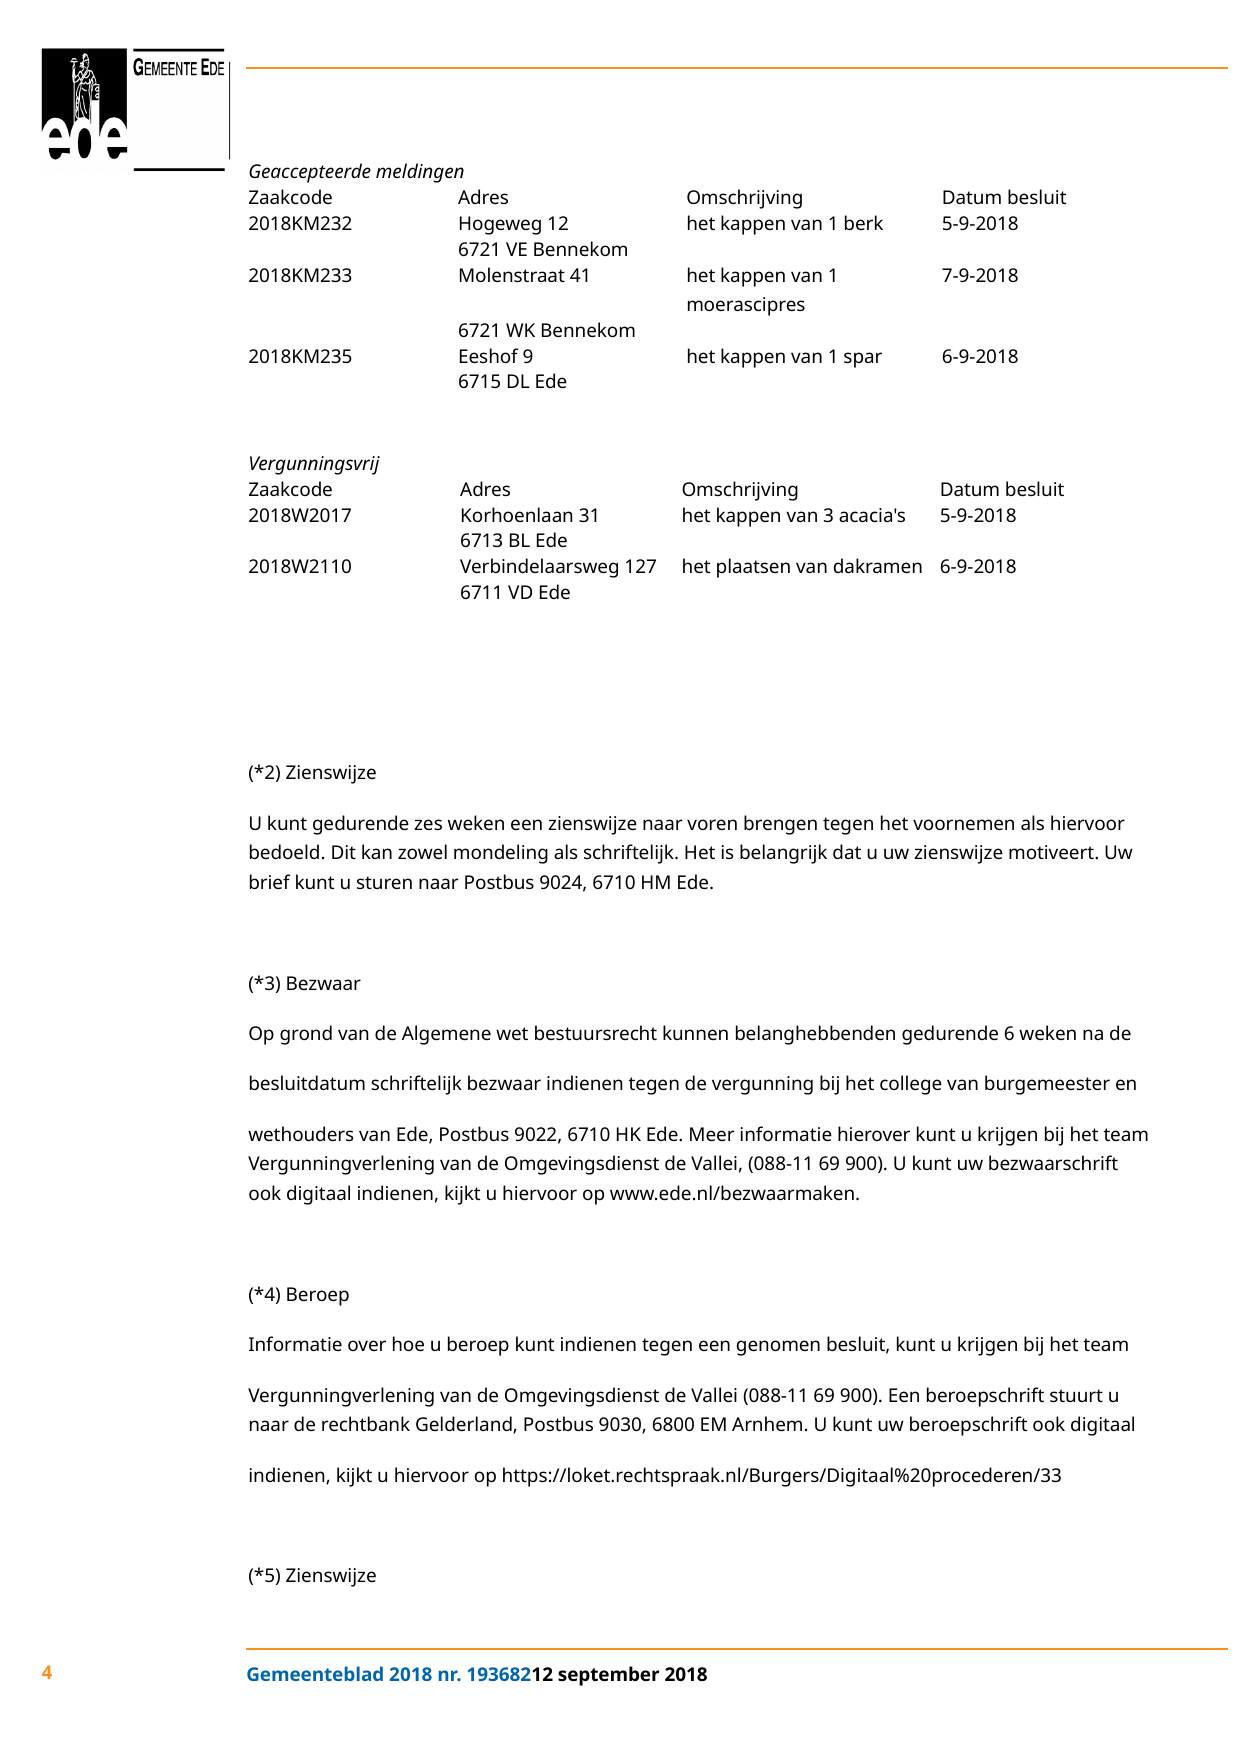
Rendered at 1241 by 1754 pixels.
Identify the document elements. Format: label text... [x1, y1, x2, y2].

picture [41, 47, 231, 172]
table_cell [248, 579, 460, 605]
text wethouders van Ede, Postbus 9022, 6710 HK Ede. Meer informatie hierover kunt u krijgen bij het team Vergunningverlening van de Omgevingsdienst de Vallei, (088-11 69 900). U kunt uw bezwaarschrift ook digitaal indienen, kijkt u hiervoor op www.ede.nl/bezwaarmaken. [248, 1121, 1152, 1206]
table_cell 6721 VE Bennekom [458, 236, 686, 262]
table_cell 7-9-2018 [942, 262, 1152, 317]
text Vergunningverlening van de Omgevingsdienst de Vallei (088-11 69 900). Een beroepschrift stuurt u naar de rechtbank Gelderland, Postbus 9030, 6800 EM Arnhem. U kunt uw beroepschrift ook digitaal [248, 1382, 1152, 1437]
table_cell Hogeweg 12 [458, 210, 686, 236]
table_cell [248, 369, 458, 394]
table_cell [681, 579, 939, 605]
table_cell [940, 528, 1152, 553]
table_cell Korhoenlaan 31 [460, 502, 681, 528]
table_cell [681, 528, 939, 553]
table_cell 2018KM233 [248, 262, 458, 317]
table_cell Molenstraat 41 [458, 262, 686, 317]
table_cell het kappen van 1 spar [686, 343, 942, 368]
text indienen, kijkt u hiervoor op https://loket.rechtspraak.nl/Burgers/Digitaal%20procederen/33 [248, 1462, 1152, 1487]
text Geaccepteerde meldingen [248, 159, 1152, 184]
table_cell 2018W2017 [248, 502, 460, 528]
table_cell het kappen van 3 acacia's [681, 502, 939, 528]
table_header Datum besluit [942, 185, 1152, 210]
table_cell [686, 369, 942, 394]
table_cell [686, 236, 942, 262]
table_cell [942, 236, 1152, 262]
table_cell 5-9-2018 [940, 502, 1152, 528]
table_cell [686, 317, 942, 343]
table_cell [248, 236, 458, 262]
table_cell 6713 BL Ede [460, 528, 681, 553]
table_header Adres [458, 185, 686, 210]
table_cell Verbindelaarsweg 127 [460, 553, 681, 579]
table_header Adres [460, 476, 681, 502]
table_cell 2018KM235 [248, 343, 458, 368]
table_cell 6-9-2018 [940, 553, 1152, 579]
table_cell 6-9-2018 [942, 343, 1152, 368]
text (*2) Zienswijze [248, 759, 1152, 785]
table_cell 2018KM232 [248, 210, 458, 236]
text U kunt gedurende zes weken een zienswijze naar voren brengen tegen het voornemen als hiervoor bedoeld. Dit kan zowel mondeling als schriftelijk. Het is belangrijk dat u uw zienswijze motiveert. Uw brief kunt u sturen naar Postbus 9024, 6710 HM Ede. [248, 810, 1152, 894]
table_cell 2018W2110 [248, 553, 460, 579]
table_cell [940, 579, 1152, 605]
table_cell 6721 WK Bennekom [458, 317, 686, 343]
table_cell 5-9-2018 [942, 210, 1152, 236]
table_cell [942, 369, 1152, 394]
text Vergunningsvrij [248, 450, 1152, 476]
table_cell het plaatsen van dakramen [681, 553, 939, 579]
table_header Zaakcode [248, 476, 460, 502]
text (*4) Beroep [248, 1281, 1152, 1307]
text Informatie over hoe u beroep kunt indienen tegen een genomen besluit, kunt u krijgen bij het team [248, 1331, 1152, 1357]
text Op grond van de Algemene wet bestuursrecht kunnen belanghebbenden gedurende 6 weken na de [248, 1020, 1152, 1046]
table_cell [248, 317, 458, 343]
table_cell het kappen van 1 moerascipres [686, 262, 942, 317]
table_header Datum besluit [940, 476, 1152, 502]
text (*5) Zienswijze [248, 1563, 1152, 1588]
text (*3) Bezwaar [248, 970, 1152, 995]
table_header Omschrijving [686, 185, 942, 210]
table_cell het kappen van 1 berk [686, 210, 942, 236]
table_header Zaakcode [248, 185, 458, 210]
text besluitdatum schriftelijk bezwaar indienen tegen de vergunning bij het college van burgemeester en [248, 1071, 1152, 1096]
table_header Omschrijving [681, 476, 939, 502]
table_cell [248, 528, 460, 553]
table_cell 6711 VD Ede [460, 579, 681, 605]
table_cell [942, 317, 1152, 343]
table_cell 6715 DL Ede [458, 369, 686, 394]
table_cell Eeshof 9 [458, 343, 686, 368]
